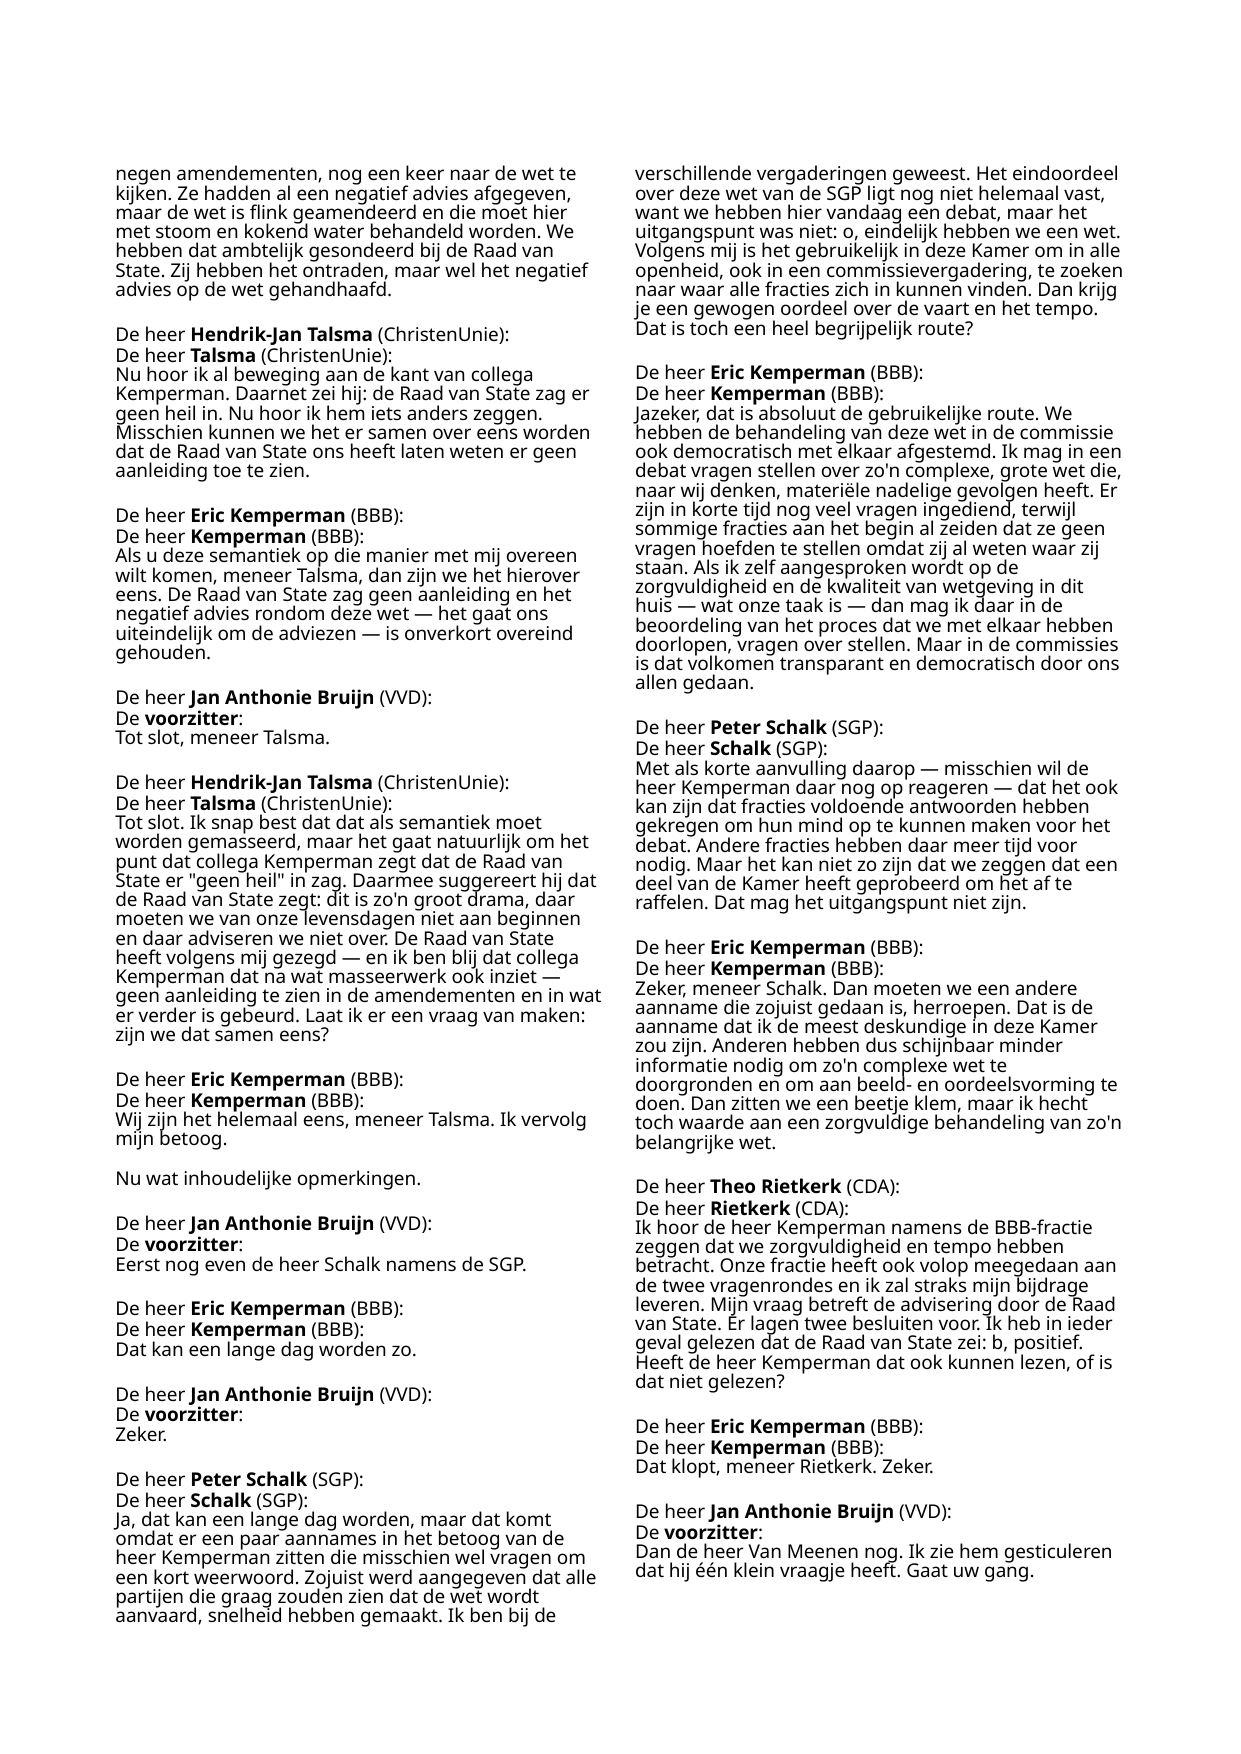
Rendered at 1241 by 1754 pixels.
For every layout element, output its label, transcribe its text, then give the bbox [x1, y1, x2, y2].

text De voorzitter: [115, 1236, 605, 1256]
text Zeker. [115, 1426, 605, 1445]
text Zeker, meneer Schalk. Dan moeten we een andere aanname die zojuist gedaan is, herroepen. Dat is de aanname dat ik de meest deskundige in deze Kamer zou zijn. Anderen hebben dus schijnbaar minder informatie nodig om zo'n complexe wet te doorgronden en om aan beeld- en oordeelsvorming te doen. Dan zitten we een beetje klem, maar ik hecht toch waarde aan een zorgvuldige behandeling van zo'n belangrijke wet. [635, 979, 1125, 1153]
text De heer Schalk (SGP): [115, 1492, 605, 1511]
text De heer Kemperman (BBB): [115, 528, 605, 547]
text De heer Theo Rietkerk (CDA): [635, 1174, 1125, 1199]
text Dat klopt, meneer Rietkerk. Zeker. [635, 1458, 1125, 1477]
text De heer Eric Kemperman (BBB): [115, 1296, 605, 1321]
text De heer Rietkerk (CDA): [635, 1199, 1125, 1219]
text De heer Kemperman (BBB): [115, 1092, 605, 1111]
text Als u deze semantiek op die manier met mij overeen wilt komen, meneer Talsma, dan zijn we het hierover eens. De Raad van State zag geen aanleiding en het negatief advies rondom deze wet — het gaat ons uiteindelijk om de adviezen — is onverkort overeind gehouden. [115, 547, 605, 663]
text Tot slot, meneer Talsma. [115, 729, 605, 748]
text De voorzitter: [115, 710, 605, 729]
text De heer Jan Anthonie Bruijn (VVD): [115, 1381, 605, 1406]
text De heer Jan Anthonie Bruijn (VVD): [115, 1211, 605, 1236]
text Tot slot. Ik snap best dat dat als semantiek moet worden gemasseerd, maar het gaat natuurlijk om het punt dat collega Kemperman zegt dat de Raad van State er "geen heil" in zag. Daarmee suggereert hij dat de Raad van State zegt: dit is zo'n groot drama, daar moeten we van onze levensdagen niet aan beginnen en daar adviseren we niet over. De Raad van State heeft volgens mij gezegd — en ik ben blij dat collega Kemperman dat na wat masseerwerk ook inziet — geen aanleiding te zien in de amendementen en in wat er verder is gebeurd. Laat ik er een vraag van maken: zijn we dat samen eens? [115, 814, 605, 1045]
text De heer Hendrik-Jan Talsma (ChristenUnie): [115, 769, 605, 795]
text De heer Schalk (SGP): [635, 740, 1125, 759]
text De heer Kemperman (BBB): [635, 960, 1125, 979]
text Dan de heer Van Meenen nog. Ik zie hem gesticuleren dat hij één klein vraagje heeft. Gaat uw gang. [635, 1543, 1125, 1582]
text De heer Kemperman (BBB): [635, 1439, 1125, 1458]
text Met als korte aanvulling daarop — misschien wil de heer Kemperman daar nog op reageren — dat het ook kan zijn dat fracties voldoende antwoorden hebben gekregen om hun mind op te kunnen maken voor het debat. Andere fracties hebben daar meer tijd voor nodig. Maar het kan niet zo zijn dat we zeggen dat een deel van de Kamer heeft geprobeerd om het af te raffelen. Dat mag het uitgangspunt niet zijn. [635, 759, 1125, 914]
text negen amendementen, nog een keer naar de wet te kijken. Ze hadden al een negatief advies afgegeven, maar de wet is flink geamendeerd en die moet hier met stoom en kokend water behandeld worden. We hebben dat ambtelijk gesondeerd bij de Raad van State. Zij hebben het ontraden, maar wel het negatief advies op de wet gehandhaafd. [115, 165, 605, 300]
text De heer Talsma (ChristenUnie): [115, 795, 605, 814]
text Ja, dat kan een lange dag worden, maar dat komt omdat er een paar aannames in het betoog van de heer Kemperman zitten die misschien wel vragen om een kort weerwoord. Zojuist werd aangegeven dat alle partijen die graag zouden zien dat de wet wordt aanvaard, snelheid hebben gemaakt. Ik ben bij de [115, 1511, 605, 1626]
text De heer Eric Kemperman (BBB): [635, 1413, 1125, 1439]
text Jazeker, dat is absoluut de gebruikelijke route. We hebben de behandeling van deze wet in de commissie ook democratisch met elkaar afgestemd. Ik mag in een debat vragen stellen over zo'n complexe, grote wet die, naar wij denken, materiële nadelige gevolgen heeft. Er zijn in korte tijd nog veel vragen ingediend, terwijl sommige fracties aan het begin al zeiden dat ze geen vragen hoefden te stellen omdat zij al weten waar zij staan. Als ik zelf aangesproken wordt op de zorgvuldigheid en de kwaliteit van wetgeving in dit huis — wat onze taak is — dan mag ik daar in de beoordeling van het proces dat we met elkaar hebben doorlopen, vragen over stellen. Maar in de commissies is dat volkomen transparant en democratisch door ons allen gedaan. [635, 404, 1125, 694]
text De heer Jan Anthonie Bruijn (VVD): [115, 684, 605, 710]
text Wij zijn het helemaal eens, meneer Talsma. Ik vervolg mijn betoog. [115, 1111, 605, 1150]
text De heer Peter Schalk (SGP): [115, 1466, 605, 1492]
text De heer Jan Anthonie Bruijn (VVD): [635, 1498, 1125, 1524]
text Dat kan een lange dag worden zo. [115, 1341, 605, 1360]
text De heer Kemperman (BBB): [115, 1321, 605, 1341]
text De heer Hendrik-Jan Talsma (ChristenUnie): [115, 321, 605, 347]
text Nu wat inhoudelijke opmerkingen. [115, 1170, 605, 1190]
text Nu hoor ik al beweging aan de kant van collega Kemperman. Daarnet zei hij: de Raad van State zag er geen heil in. Nu hoor ik hem iets anders zeggen. Misschien kunnen we het er samen over eens worden dat de Raad van State ons heeft laten weten er geen aanleiding toe te zien. [115, 366, 605, 482]
text De heer Eric Kemperman (BBB): [115, 502, 605, 528]
text De heer Eric Kemperman (BBB): [635, 359, 1125, 385]
text De heer Kemperman (BBB): [635, 385, 1125, 404]
text De heer Talsma (ChristenUnie): [115, 347, 605, 366]
text De heer Eric Kemperman (BBB): [115, 1066, 605, 1092]
text De heer Eric Kemperman (BBB): [635, 934, 1125, 960]
text De voorzitter: [115, 1406, 605, 1426]
text Eerst nog even de heer Schalk namens de SGP. [115, 1256, 605, 1275]
text verschillende vergaderingen geweest. Het eindoordeel over deze wet van de SGP ligt nog niet helemaal vast, want we hebben hier vandaag een debat, maar het uitgangspunt was niet: o, eindelijk hebben we een wet. Volgens mij is het gebruikelijk in deze Kamer om in alle openheid, ook in een commissievergadering, te zoeken naar waar alle fracties zich in kunnen vinden. Dan krijg je een gewogen oordeel over de vaart en het tempo. Dat is toch een heel begrijpelijk route? [635, 165, 1125, 339]
text De heer Peter Schalk (SGP): [635, 714, 1125, 740]
text De voorzitter: [635, 1524, 1125, 1543]
text Ik hoor de heer Kemperman namens de BBB-fractie zeggen dat we zorgvuldigheid en tempo hebben betracht. Onze fractie heeft ook volop meegedaan aan de twee vragenrondes en ik zal straks mijn bijdrage leveren. Mijn vraag betreft de advisering door de Raad van State. Er lagen twee besluiten voor. Ik heb in ieder geval gelezen dat de Raad van State zei: b, positief. Heeft de heer Kemperman dat ook kunnen lezen, of is dat niet gelezen? [635, 1219, 1125, 1392]
